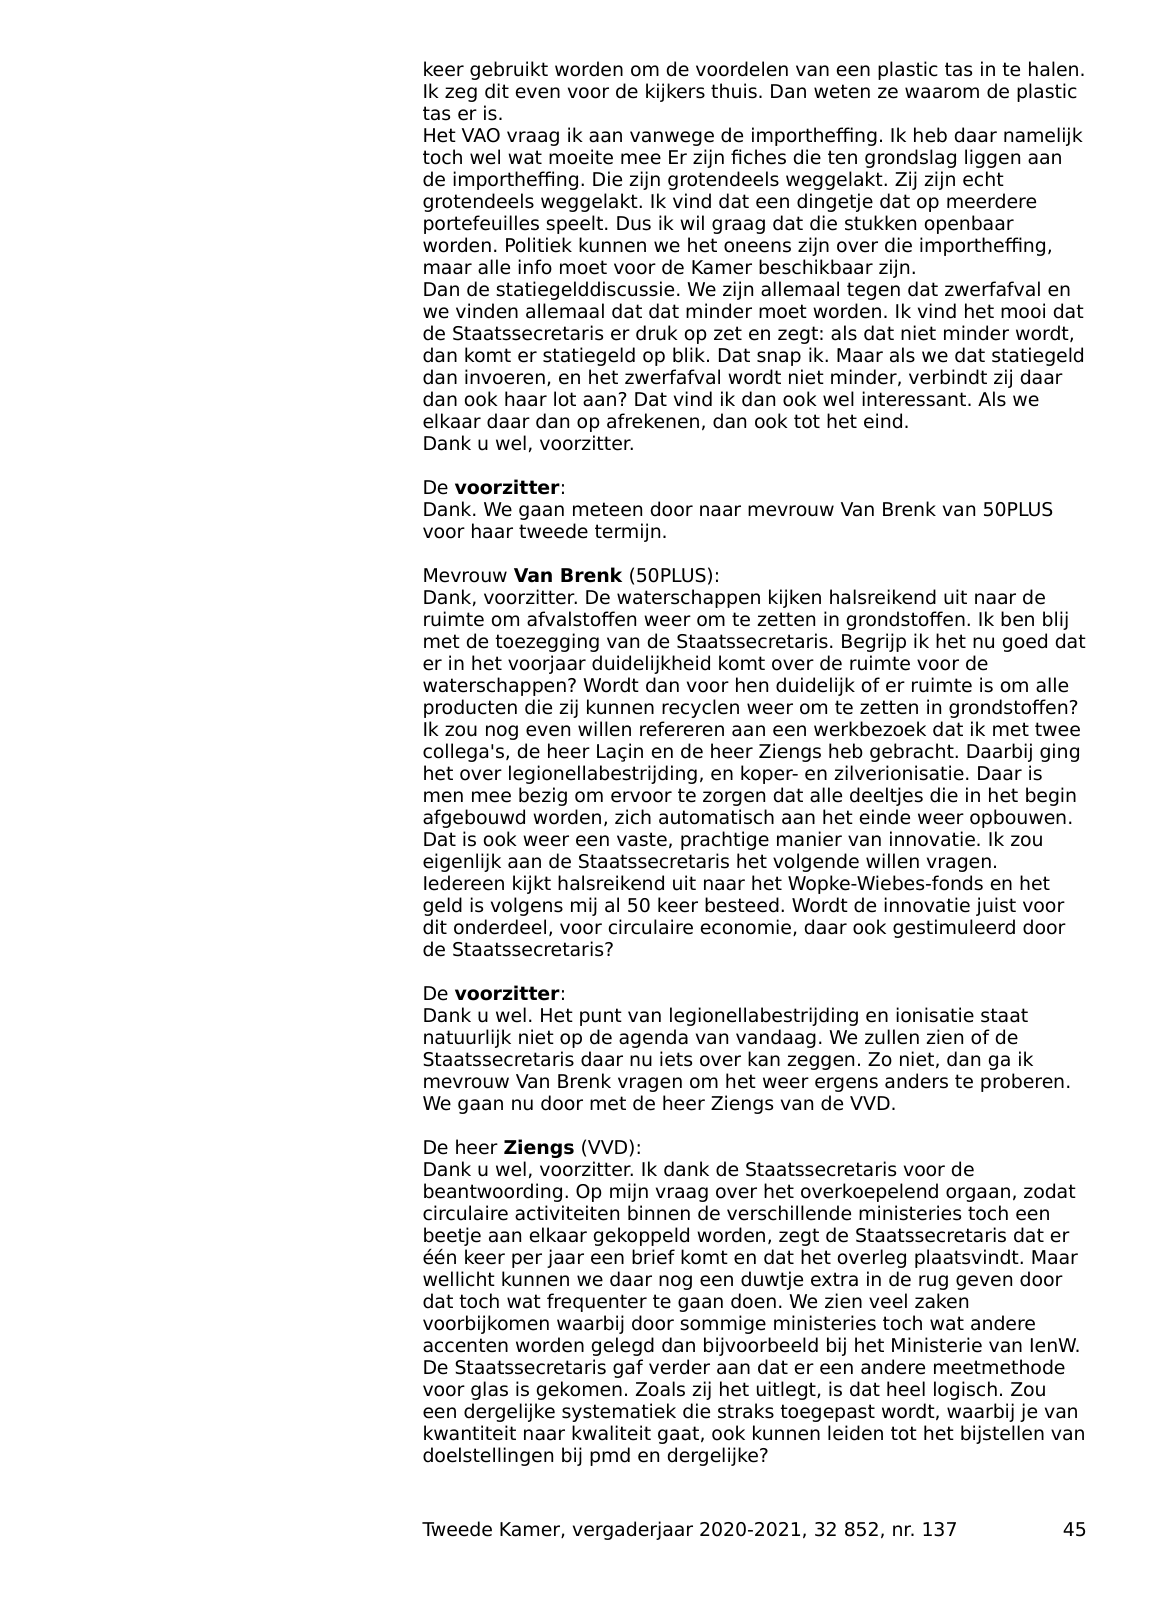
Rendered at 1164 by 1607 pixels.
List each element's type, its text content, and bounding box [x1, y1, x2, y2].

text De voorzitter: [422, 983, 1087, 1005]
text Dank u wel, voorzitter. [422, 433, 1087, 455]
text Dank. We gaan meteen door naar mevrouw Van Brenk van 50PLUS voor haar tweede termijn. [422, 499, 1087, 543]
text Dan de statiegelddiscussie. We zijn allemaal tegen dat zwerfafval en we vinden allemaal dat dat minder moet worden. Ik vind het mooi dat de Staatssecretaris er druk op zet en zegt: als dat niet minder wordt, dan komt er statiegeld op blik. Dat snap ik. Maar als we dat statiegeld dan invoeren, en het zwerfafval wordt niet minder, verbindt zij daar dan ook haar lot aan? Dat vind ik dan ook wel interessant. Als we elkaar daar dan op afrekenen, dan ook tot het eind. [422, 279, 1087, 433]
text De Staatssecretaris gaf verder aan dat er een andere meetmethode voor glas is gekomen. Zoals zij het uitlegt, is dat heel logisch. Zou een dergelijke systematiek die straks toegepast wordt, waarbij je van kwantiteit naar kwaliteit gaat, ook kunnen leiden tot het bijstellen van doelstellingen bij pmd en dergelijke? [422, 1357, 1087, 1467]
text Ik zou nog even willen refereren aan een werkbezoek dat ik met twee collega's, de heer Laçin en de heer Ziengs heb gebracht. Daarbij ging het over legionellabestrijding, en koper- en zilverionisatie. Daar is men mee bezig om ervoor te zorgen dat alle deeltjes die in het begin afgebouwd worden, zich automatisch aan het einde weer opbouwen. Dat is ook weer een vaste, prachtige manier van innovatie. Ik zou eigenlijk aan de Staatssecretaris het volgende willen vragen. Iedereen kijkt halsreikend uit naar het Wopke-Wiebes-fonds en het geld is volgens mij al 50 keer besteed. Wordt de innovatie juist voor dit onderdeel, voor circulaire economie, daar ook gestimuleerd door de Staatssecretaris? [422, 719, 1087, 961]
text keer gebruikt worden om de voordelen van een plastic tas in te halen. Ik zeg dit even voor de kijkers thuis. Dan weten ze waarom de plastic tas er is. [422, 59, 1087, 125]
text Het VAO vraag ik aan vanwege de importheffing. Ik heb daar namelijk toch wel wat moeite mee Er zijn fiches die ten grondslag liggen aan de importheffing. Die zijn grotendeels weggelakt. Zij zijn echt grotendeels weggelakt. Ik vind dat een dingetje dat op meerdere portefeuilles speelt. Dus ik wil graag dat die stukken openbaar worden. Politiek kunnen we het oneens zijn over die importheffing, maar alle info moet voor de Kamer beschikbaar zijn. [422, 125, 1087, 279]
text De voorzitter: [422, 477, 1087, 499]
text De heer Ziengs (VVD): [422, 1137, 1087, 1159]
text Dank, voorzitter. De waterschappen kijken halsreikend uit naar de ruimte om afvalstoffen weer om te zetten in grondstoffen. Ik ben blij met de toezegging van de Staatssecretaris. Begrijp ik het nu goed dat er in het voorjaar duidelijkheid komt over de ruimte voor de waterschappen? Wordt dan voor hen duidelijk of er ruimte is om alle producten die zij kunnen recyclen weer om te zetten in grondstoffen? [422, 587, 1087, 719]
text Mevrouw Van Brenk (50PLUS): [422, 565, 1087, 587]
text Dank u wel, voorzitter. Ik dank de Staatssecretaris voor de beantwoording. Op mijn vraag over het overkoepelend orgaan, zodat circulaire activiteiten binnen de verschillende ministeries toch een beetje aan elkaar gekoppeld worden, zegt de Staatssecretaris dat er één keer per jaar een brief komt en dat het overleg plaatsvindt. Maar wellicht kunnen we daar nog een duwtje extra in de rug geven door dat toch wat frequenter te gaan doen. We zien veel zaken voorbijkomen waarbij door sommige ministeries toch wat andere accenten worden gelegd dan bijvoorbeeld bij het Ministerie van IenW. [422, 1159, 1087, 1357]
text Dank u wel. Het punt van legionellabestrijding en ionisatie staat natuurlijk niet op de agenda van vandaag. We zullen zien of de Staatssecretaris daar nu iets over kan zeggen. Zo niet, dan ga ik mevrouw Van Brenk vragen om het weer ergens anders te proberen. We gaan nu door met de heer Ziengs van de VVD. [422, 1005, 1087, 1115]
